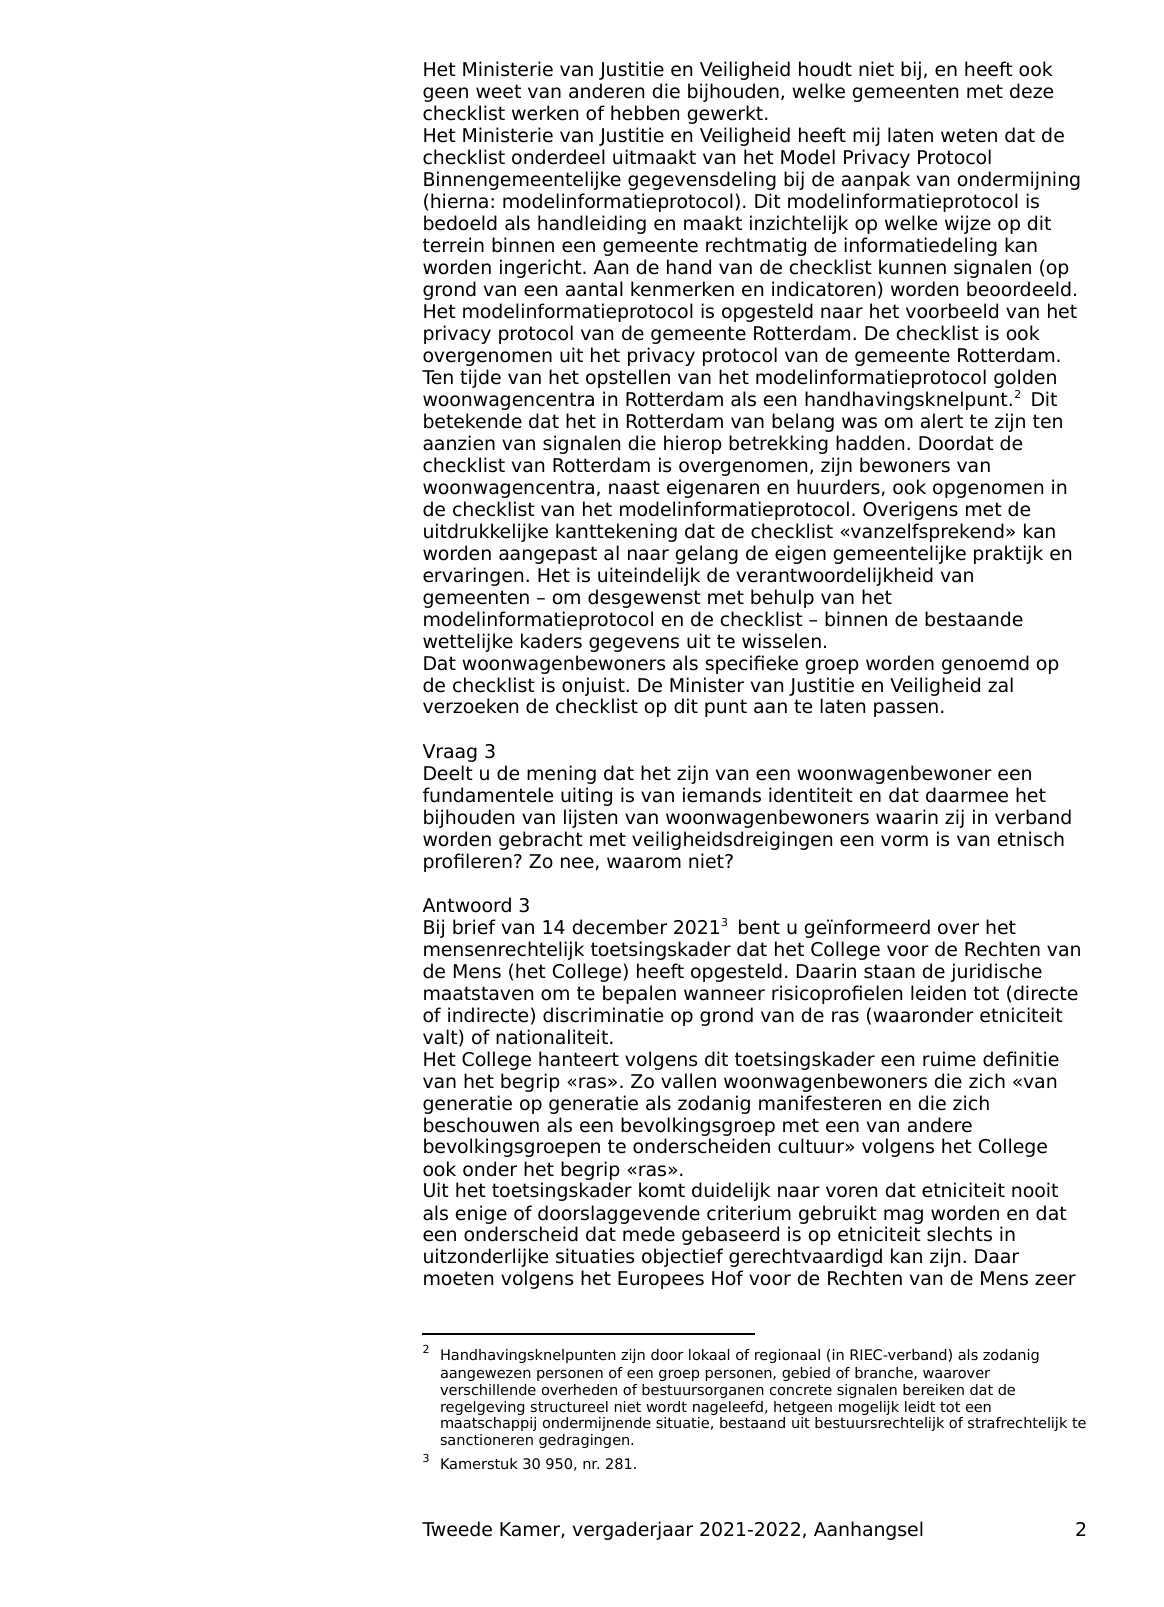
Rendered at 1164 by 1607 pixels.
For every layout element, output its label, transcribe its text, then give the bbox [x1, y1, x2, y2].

text Uit het toetsingskader komt duidelijk naar voren dat etniciteit nooit als enige of doorslaggevende criterium gebruikt mag worden en dat een onderscheid dat mede gebaseerd is op etniciteit slechts in uitzonderlijke situaties objectief gerechtvaardigd kan zijn. Daar moeten volgens het Europees Hof voor de Rechten van de Mens zeer [422, 1180, 1087, 1290]
text Het Ministerie van Justitie en Veiligheid heeft mij laten weten dat de checklist onderdeel uitmaakt van het Model Privacy Protocol Binnengemeentelijke gegevensdeling bij de aanpak van ondermijning (hierna: modelinformatieprotocol). Dit modelinformatieprotocol is bedoeld als handleiding en maakt inzichtelijk op welke wijze op dit terrein binnen een gemeente rechtmatig de informatiedeling kan worden ingericht. Aan de hand van de checklist kunnen signalen (op grond van een aantal kenmerken en indicatoren) worden beoordeeld. Het modelinformatieprotocol is opgesteld naar het voorbeeld van het privacy protocol van de gemeente Rotterdam. De checklist is ook overgenomen uit het privacy protocol van de gemeente Rotterdam. Ten tijde van het opstellen van het modelinformatieprotocol golden woonwagencentra in Rotterdam als een handhavingsknelpunt. Dit betekende dat het in Rotterdam van belang was om alert te zijn ten aanzien van signalen die hierop betrekking hadden. Doordat de checklist van Rotterdam is overgenomen, zijn bewoners van woonwagencentra, naast eigenaren en huurders, ook opgenomen in de checklist van het modelinformatieprotocol. Overigens met de uitdrukkelijke kanttekening dat de checklist «vanzelfsprekend» kan worden aangepast al naar gelang de eigen gemeentelijke praktijk en ervaringen. Het is uiteindelijk de verantwoordelijkheid van gemeenten – om desgewenst met behulp van het modelinformatieprotocol en de checklist – binnen de bestaande wettelijke kaders gegevens uit te wisselen. [422, 125, 1087, 652]
text Bij brief van 14 december 2021 bent u geïnformeerd over het mensenrechtelijk toetsingskader dat het College voor de Rechten van de Mens (het College) heeft opgesteld. Daarin staan de juridische maatstaven om te bepalen wanneer risicoprofielen leiden tot (directe of indirecte) discriminatie op grond van de ras (waaronder etniciteit valt) of nationaliteit. [422, 917, 1087, 1048]
text Het Ministerie van Justitie en Veiligheid houdt niet bij, en heeft ook geen weet van anderen die bijhouden, welke gemeenten met deze checklist werken of hebben gewerkt. [422, 59, 1087, 125]
text Kamerstuk 30 950, nr. 281. [422, 1452, 1087, 1474]
text Deelt u de mening dat het zijn van een woonwagenbewoner een fundamentele uiting is van iemands identiteit en dat daarmee het bijhouden van lijsten van woonwagenbewoners waarin zij in verband worden gebracht met veiligheidsdreigingen een vorm is van etnisch profileren? Zo nee, waarom niet? [422, 763, 1087, 872]
text Antwoord 3 [422, 895, 1087, 917]
text Vraag 3 [422, 741, 1087, 763]
text Dat woonwagenbewoners als specifieke groep worden genoemd op de checklist is onjuist. De Minister van Justitie en Veiligheid zal verzoeken de checklist op dit punt aan te laten passen. [422, 652, 1087, 718]
text Het College hanteert volgens dit toetsingskader een ruime definitie van het begrip «ras». Zo vallen woonwagenbewoners die zich «van generatie op generatie als zodanig manifesteren en die zich beschouwen als een bevolkingsgroep met een van andere bevolkingsgroepen te onderscheiden cultuur» volgens het College ook onder het begrip «ras». [422, 1048, 1087, 1180]
text Handhavingsknelpunten zijn door lokaal of regionaal (in RIEC-verband) als zodanig aangewezen personen of een groep personen, gebied of branche, waarover verschillende overheden of bestuursorganen concrete signalen bereiken dat de regelgeving structureel niet wordt nageleefd, hetgeen mogelijk leidt tot een maatschappij ondermijnende situatie, bestaand uit bestuursrechtelijk of strafrechtelijk te sanctioneren gedragingen. [422, 1343, 1087, 1449]
